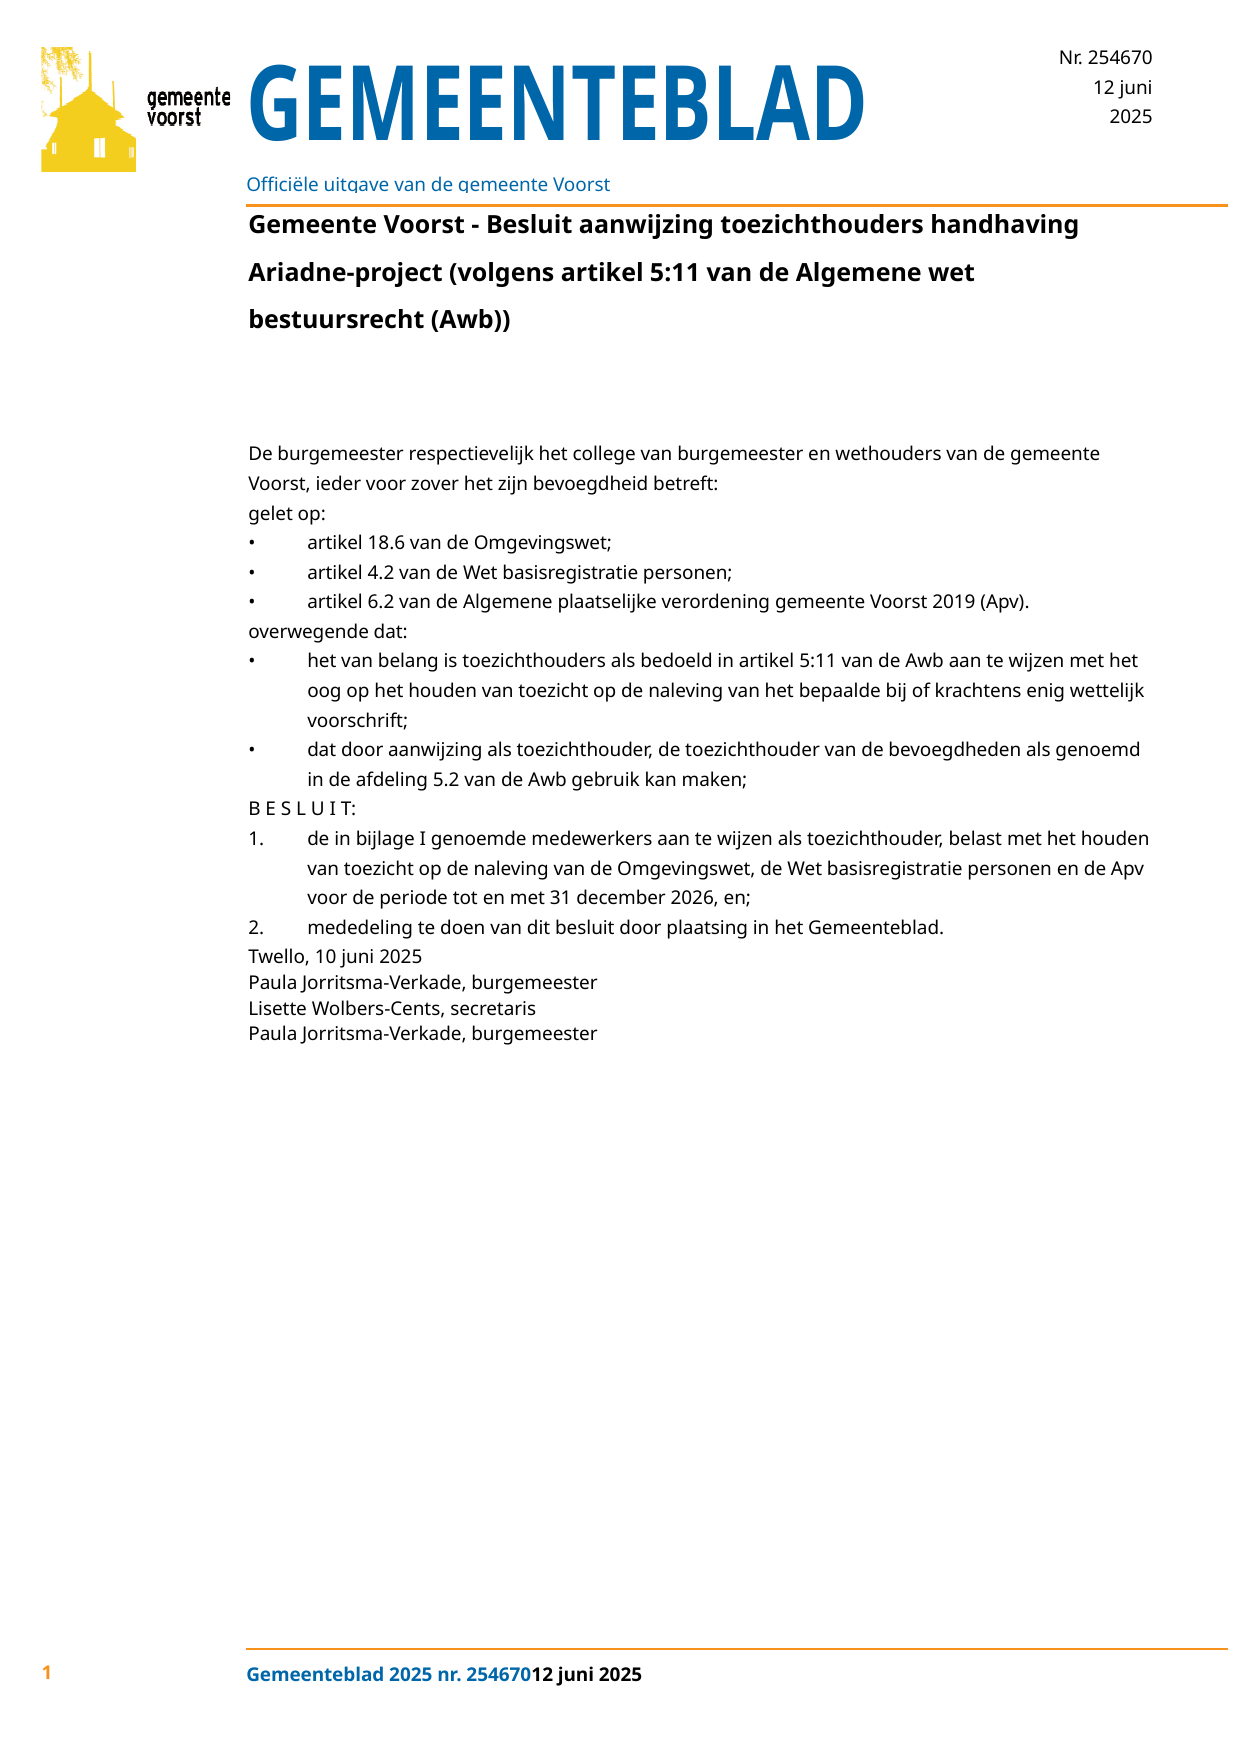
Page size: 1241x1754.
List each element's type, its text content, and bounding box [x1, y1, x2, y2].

list artikel 18.6 van de Omgevingswet; [248, 529, 1152, 555]
picture [41, 47, 231, 172]
text De burgemeester respectievelijk het college van burgemeester en wethouders van de gemeente Voorst, ieder voor zover het zijn bevoegdheid betreft: [248, 441, 1152, 496]
text overwegende dat: [248, 618, 1152, 644]
list dat door aanwijzing als toezichthouder, de toezichthouder van de bevoegdheden als genoemd in de afdeling 5.2 van de Awb gebruik kan maken; [248, 736, 1152, 792]
text Paula Jorritsma-Verkade, burgemeester [248, 969, 1152, 995]
text Twello, 10 juni 2025 [248, 943, 1152, 969]
list artikel 4.2 van de Wet basisregistratie personen; [248, 559, 1152, 584]
list artikel 6.2 van de Algemene plaatselijke verordening gemeente Voorst 2019 (Apv). [248, 588, 1152, 614]
list mededeling te doen van dit besluit door plaatsing in het Gemeenteblad. [248, 914, 1152, 939]
list de in bijlage I genoemde medewerkers aan te wijzen als toezichthouder, belast met het houden van toezicht op de naleving van de Omgevingswet, de Wet basisregistratie personen en de Apv voor de periode tot en met 31 december 2026, en; [248, 825, 1152, 910]
text Gemeente Voorst - Besluit aanwijzing toezichthouders handhaving Ariadne-project (volgens artikel 5:11 van de Algemene wet bestuursrecht (Awb)) [248, 207, 1152, 336]
text B E S L U I T: [248, 796, 1152, 821]
text Lisette Wolbers-Cents, secretaris [248, 995, 1152, 1021]
text gelet op: [248, 500, 1152, 525]
text Paula Jorritsma-Verkade, burgemeester [248, 1021, 1152, 1046]
list het van belang is toezichthouders als bedoeld in artikel 5:11 van de Awb aan te wijzen met het oog op het houden van toezicht op de naleving van het bepaalde bij of krachtens enig wettelijk voorschrift; [248, 648, 1152, 732]
